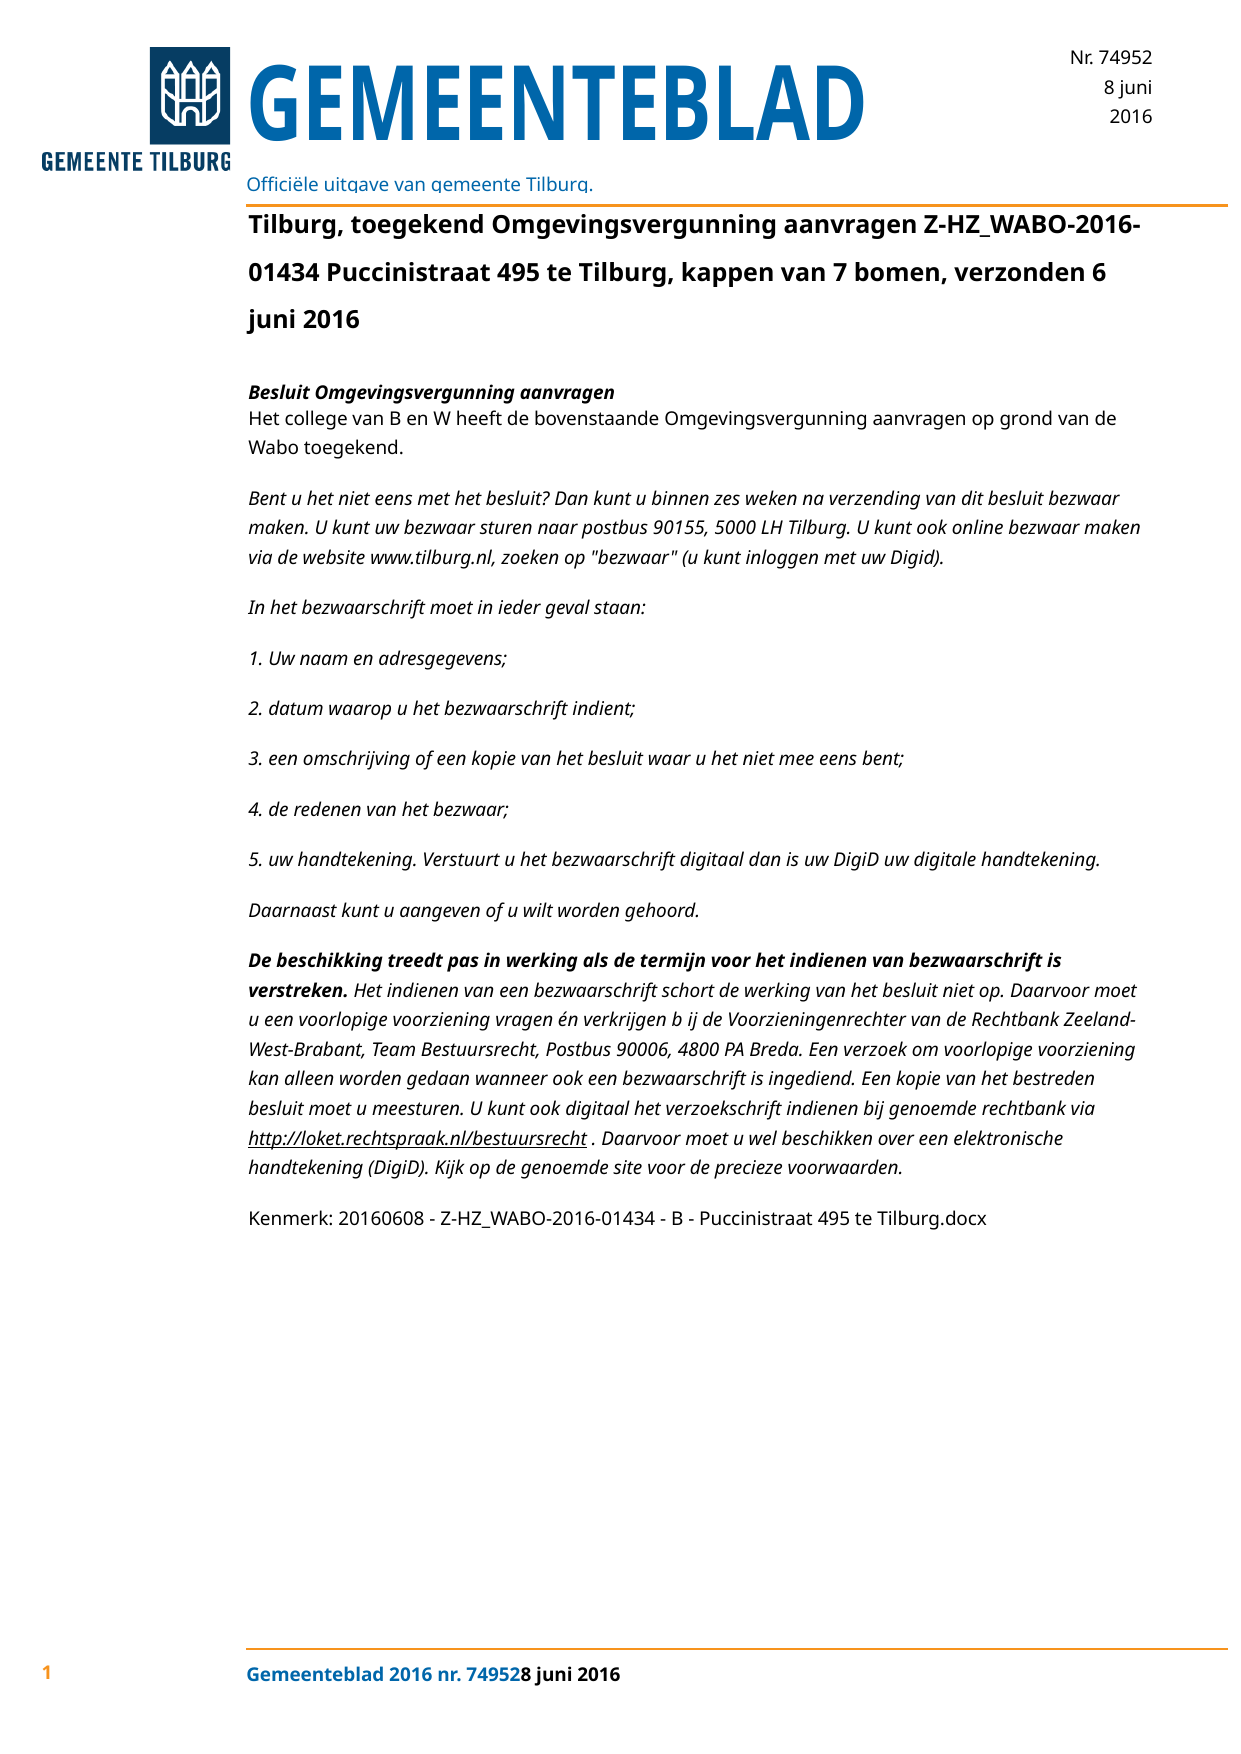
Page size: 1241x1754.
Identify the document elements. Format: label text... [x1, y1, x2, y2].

text 2. datum waarop u het bezwaarschrift indient; [248, 695, 1152, 721]
text Kenmerk: 20160608 - Z-HZ_WABO-2016-01434 - B - Puccinistraat 495 te Tilburg.docx [248, 1205, 1152, 1231]
text 4. de redenen van het bezwaar; [248, 796, 1152, 822]
text Bent u het niet eens met het besluit? Dan kunt u binnen zes weken na verzending van dit besluit bezwaar maken. U kunt uw bezwaar sturen naar postbus 90155, 5000 LH Tilburg. U kunt ook online bezwaar maken via de website www.tilburg.nl, zoeken op "bezwaar" (u kunt inloggen met uw Digid). [248, 485, 1152, 570]
text In het bezwaarschrift moet in ieder geval staan: [248, 594, 1152, 620]
text 3. een omschrijving of een kopie van het besluit waar u het niet mee eens bent; [248, 746, 1152, 771]
text 5. uw handtekening. Verstuurt u het bezwaarschrift digitaal dan is uw DigiD uw digitale handtekening. [248, 846, 1152, 872]
picture [41, 47, 231, 172]
text Het college van B en W heeft de bovenstaande Omgevingsvergunning aanvragen op grond van de Wabo toegekend. [248, 405, 1152, 460]
text Tilburg, toegekend Omgevingsvergunning aanvragen Z-HZ_WABO-2016-01434 Puccinistraat 495 te Tilburg, kappen van 7 bomen, verzonden 6 juni 2016 [248, 207, 1152, 336]
text Besluit Omgevingsvergunning aanvragen [248, 379, 1152, 405]
text Daarnaast kunt u aangeven of u wilt worden gehoord. [248, 897, 1152, 923]
text De beschikking treedt pas in werking als de termijn voor het indienen van bezwaarschrift is verstreken. Het indienen van een bezwaarschrift schort de werking van het besluit niet op. Daarvoor moet u een voorlopige voorziening vragen én verkrijgen b ij de Voorzieningenrechter van de Rechtbank Zeeland-West-Brabant, Team Bestuursrecht, Postbus 90006, 4800 PA Breda. Een verzoek om voorlopige voorziening kan alleen worden gedaan wanneer ook een bezwaarschrift is ingediend. Een kopie van het bestreden besluit moet u meesturen. U kunt ook digitaal het verzoekschrift indienen bij genoemde rechtbank via http://loket.rechtspraak.nl/bestuursrecht . Daarvoor moet u wel beschikken over een elektronische handtekening (DigiD). Kijk op de genoemde site voor de precieze voorwaarden. [248, 947, 1152, 1180]
text 1. Uw naam en adresgegevens; [248, 645, 1152, 671]
